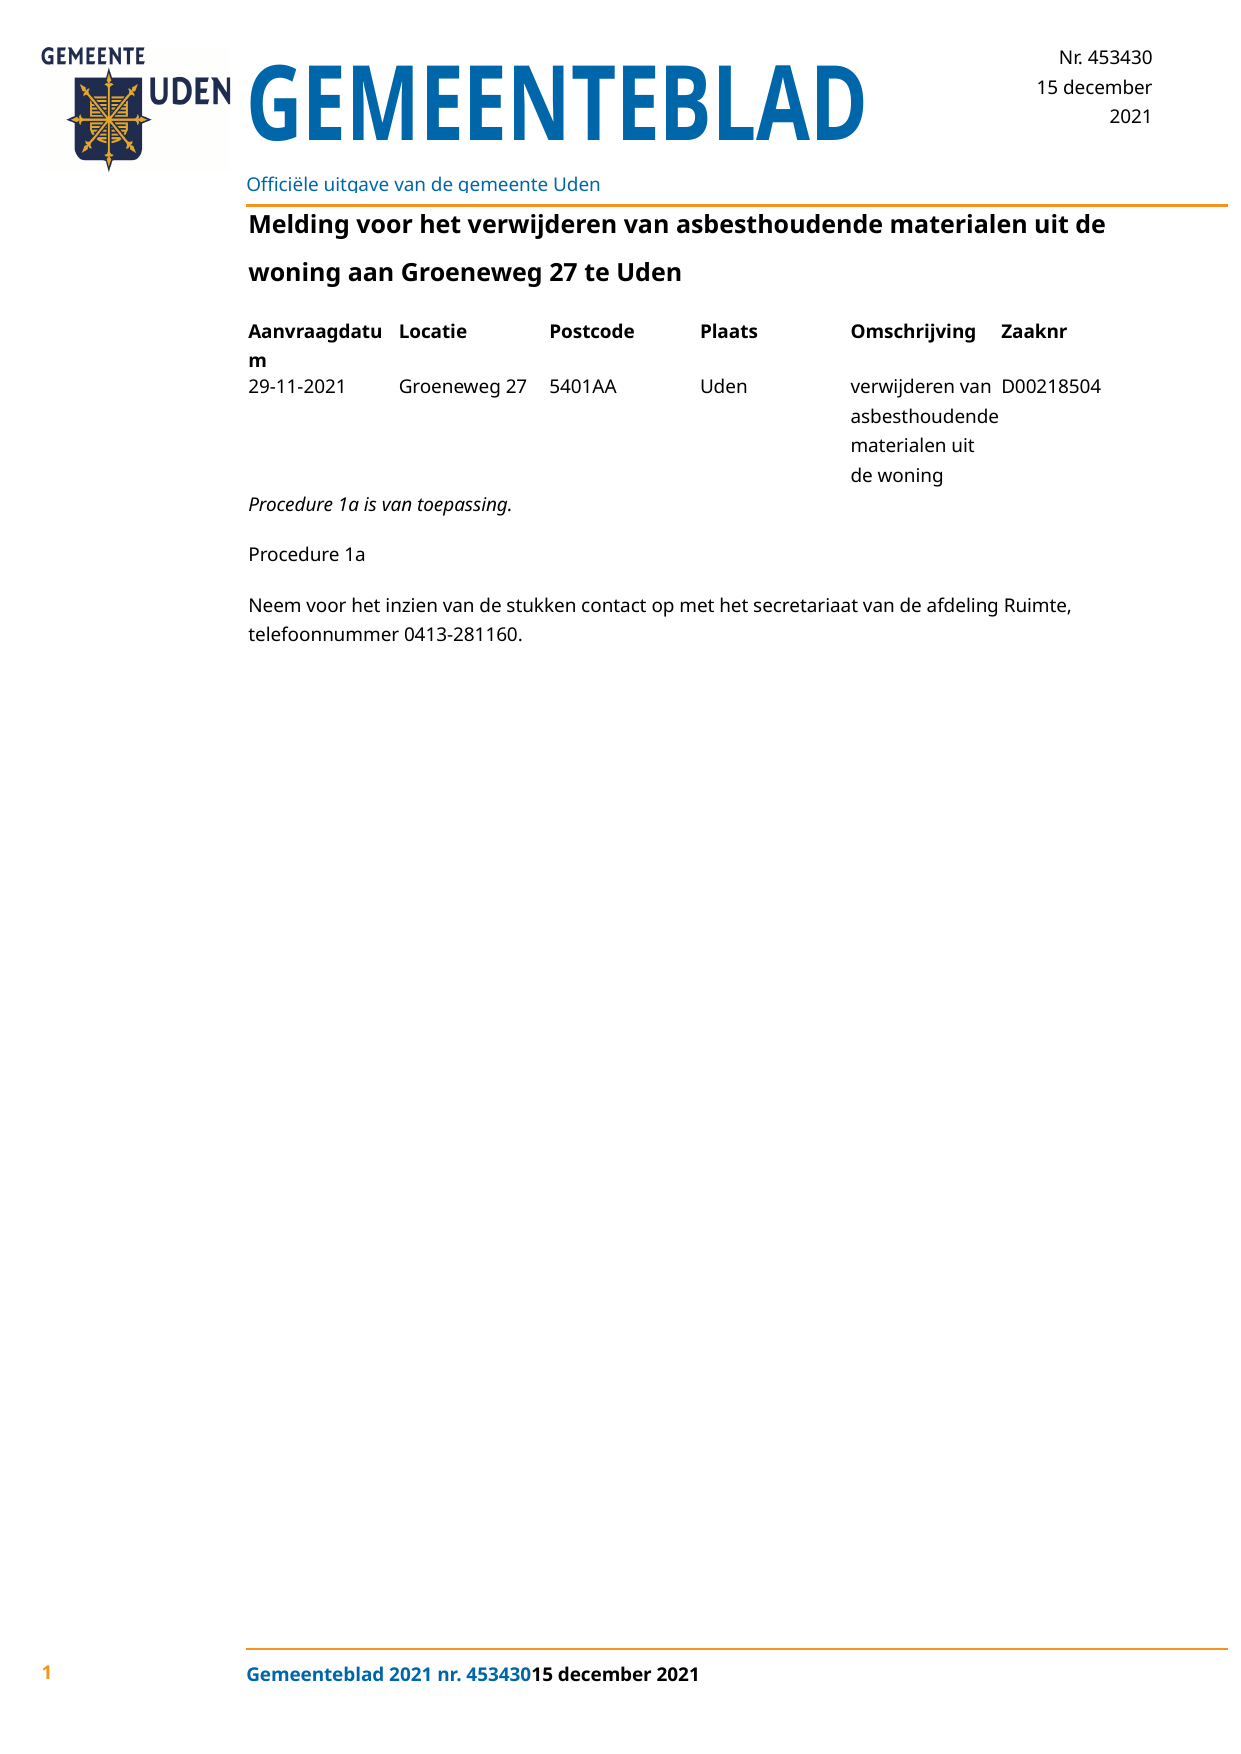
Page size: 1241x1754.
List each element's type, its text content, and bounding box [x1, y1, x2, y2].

table_header Aanvraagdatum [248, 318, 398, 373]
table_cell verwijderen van asbesthoudende materialen uit de woning [850, 373, 1001, 488]
table_header Postcode [549, 318, 700, 373]
table_cell Groeneweg 27 [399, 373, 549, 488]
table_header Omschrijving [850, 318, 1001, 373]
table_header Plaats [700, 318, 850, 373]
text Neem voor het inzien van de stukken contact op met het secretariaat van de afdeling Ruimte, telefoonnummer 0413-281160. [248, 592, 1152, 647]
table_header Zaaknr [1001, 318, 1152, 373]
text Procedure 1a [248, 541, 1152, 567]
table_cell Uden [700, 373, 850, 488]
table_cell 29-11-2021 [248, 373, 398, 488]
table_cell D00218504 [1001, 373, 1152, 488]
table_cell 5401AA [549, 373, 700, 488]
table_header Locatie [399, 318, 549, 373]
text Melding voor het verwijderen van asbesthoudende materialen uit de woning aan Groeneweg 27 te Uden [248, 207, 1152, 288]
picture [41, 47, 231, 172]
text Procedure 1a is van toepassing. [248, 491, 1152, 517]
